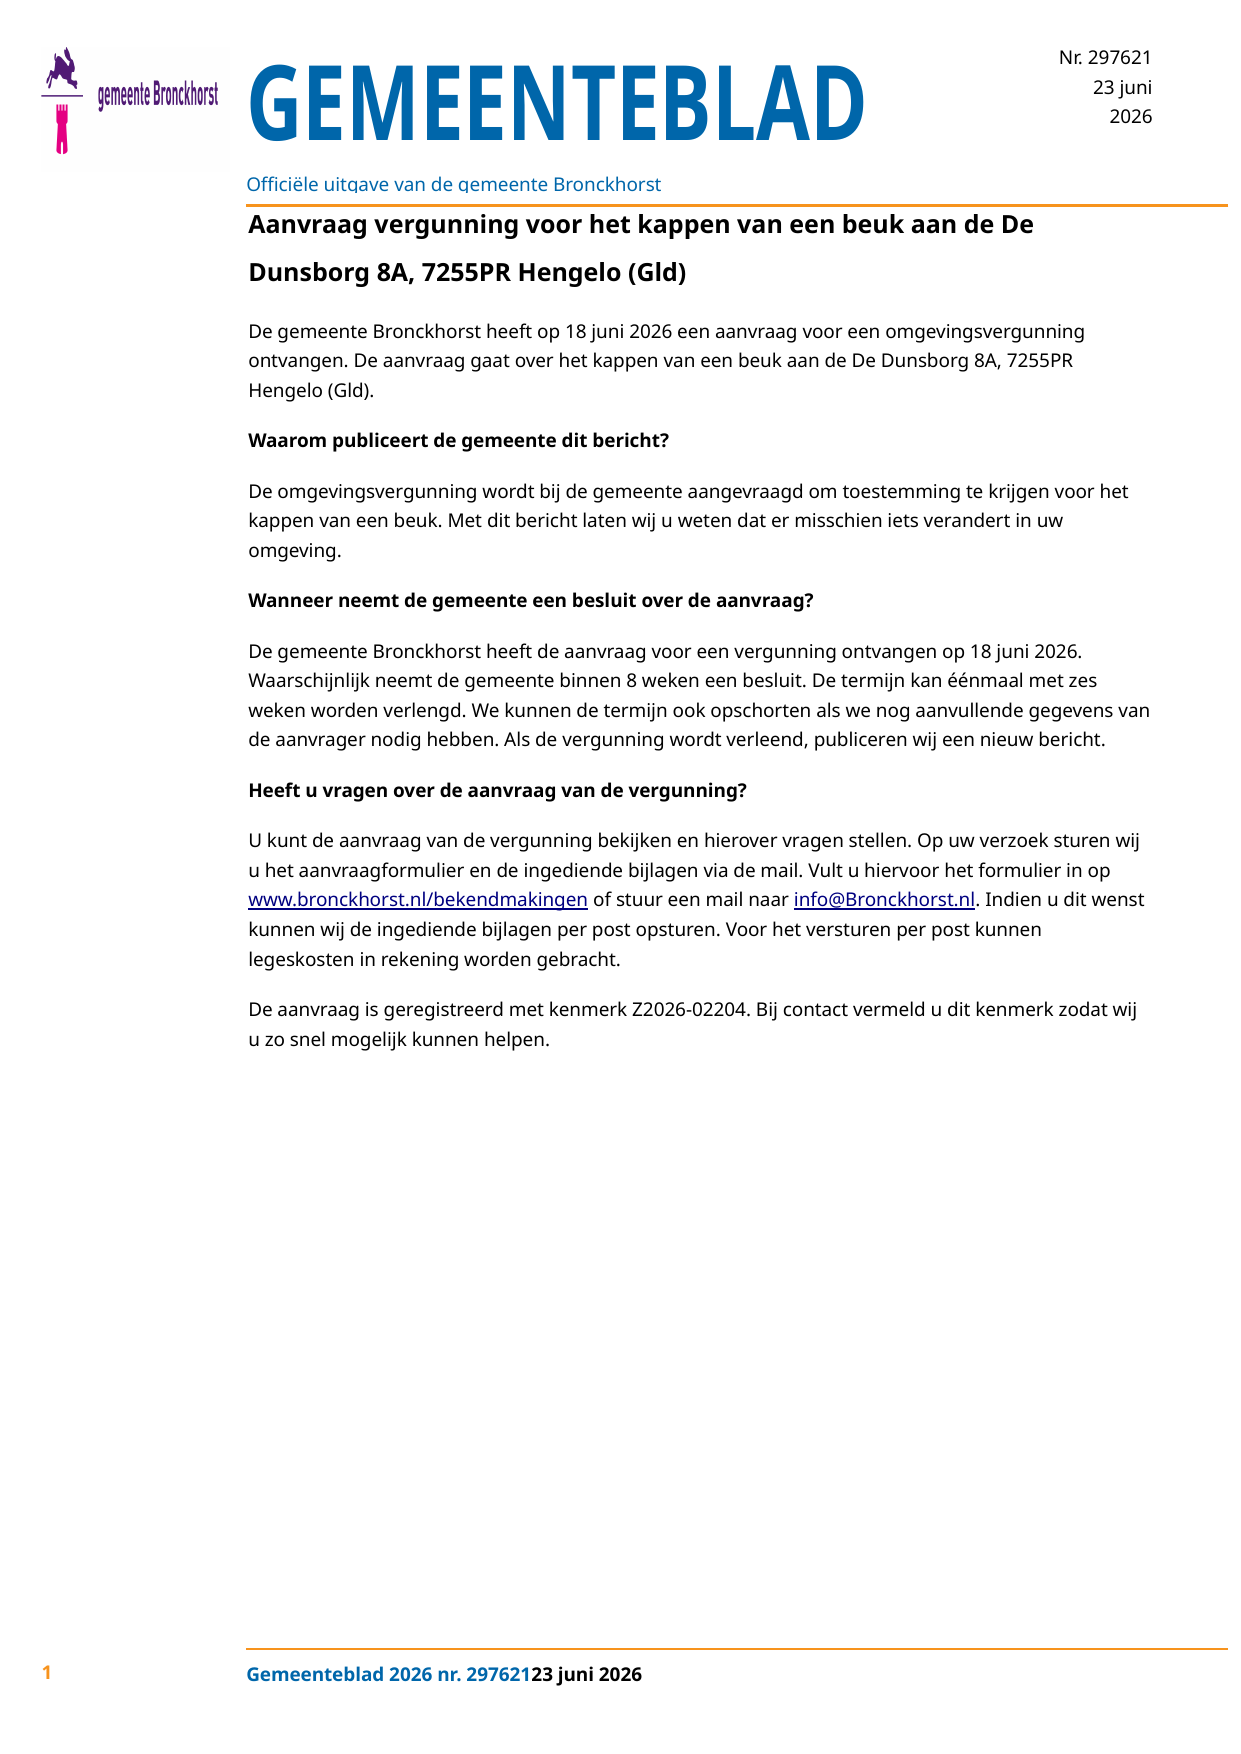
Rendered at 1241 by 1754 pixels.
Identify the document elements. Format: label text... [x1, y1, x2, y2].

text De gemeente Bronckhorst heeft op 18 juni 2026 een aanvraag voor een omgevingsvergunning ontvangen. De aanvraag gaat over het kappen van een beuk aan de De Dunsborg 8A, 7255PR Hengelo (Gld). [248, 318, 1152, 403]
picture [41, 47, 231, 172]
text Wanneer neemt de gemeente een besluit over de aanvraag? [248, 587, 1152, 613]
text De aanvraag is geregistreerd met kenmerk Z2026-02204. Bij contact vermeld u dit kenmerk zodat wij u zo snel mogelijk kunnen helpen. [248, 996, 1152, 1052]
text De gemeente Bronckhorst heeft de aanvraag voor een vergunning ontvangen op 18 juni 2026. Waarschijnlijk neemt de gemeente binnen 8 weken een besluit. De termijn kan éénmaal met zes weken worden verlengd. We kunnen de termijn ook opschorten als we nog aanvullende gegevens van de aanvrager nodig hebben. Als de vergunning wordt verleend, publiceren wij een nieuw bericht. [248, 638, 1152, 752]
text De omgevingsvergunning wordt bij de gemeente aangevraagd om toestemming te krijgen voor het kappen van een beuk. Met dit bericht laten wij u weten dat er misschien iets verandert in uw omgeving. [248, 478, 1152, 563]
text U kunt de aanvraag van de vergunning bekijken en hierover vragen stellen. Op uw verzoek sturen wij u het aanvraagformulier en de ingediende bijlagen via de mail. Vult u hiervoor het formulier in op www.bronckhorst.nl/bekendmakingen of stuur een mail naar info@Bronckhorst.nl. Indien u dit wenst kunnen wij de ingediende bijlagen per post opsturen. Voor het versturen per post kunnen legeskosten in rekening worden gebracht. [248, 827, 1152, 972]
text Aanvraag vergunning voor het kappen van een beuk aan de De Dunsborg 8A, 7255PR Hengelo (Gld) [248, 207, 1152, 288]
text Heeft u vragen over de aanvraag van de vergunning? [248, 777, 1152, 803]
text Waarom publiceert de gemeente dit bericht? [248, 427, 1152, 453]
